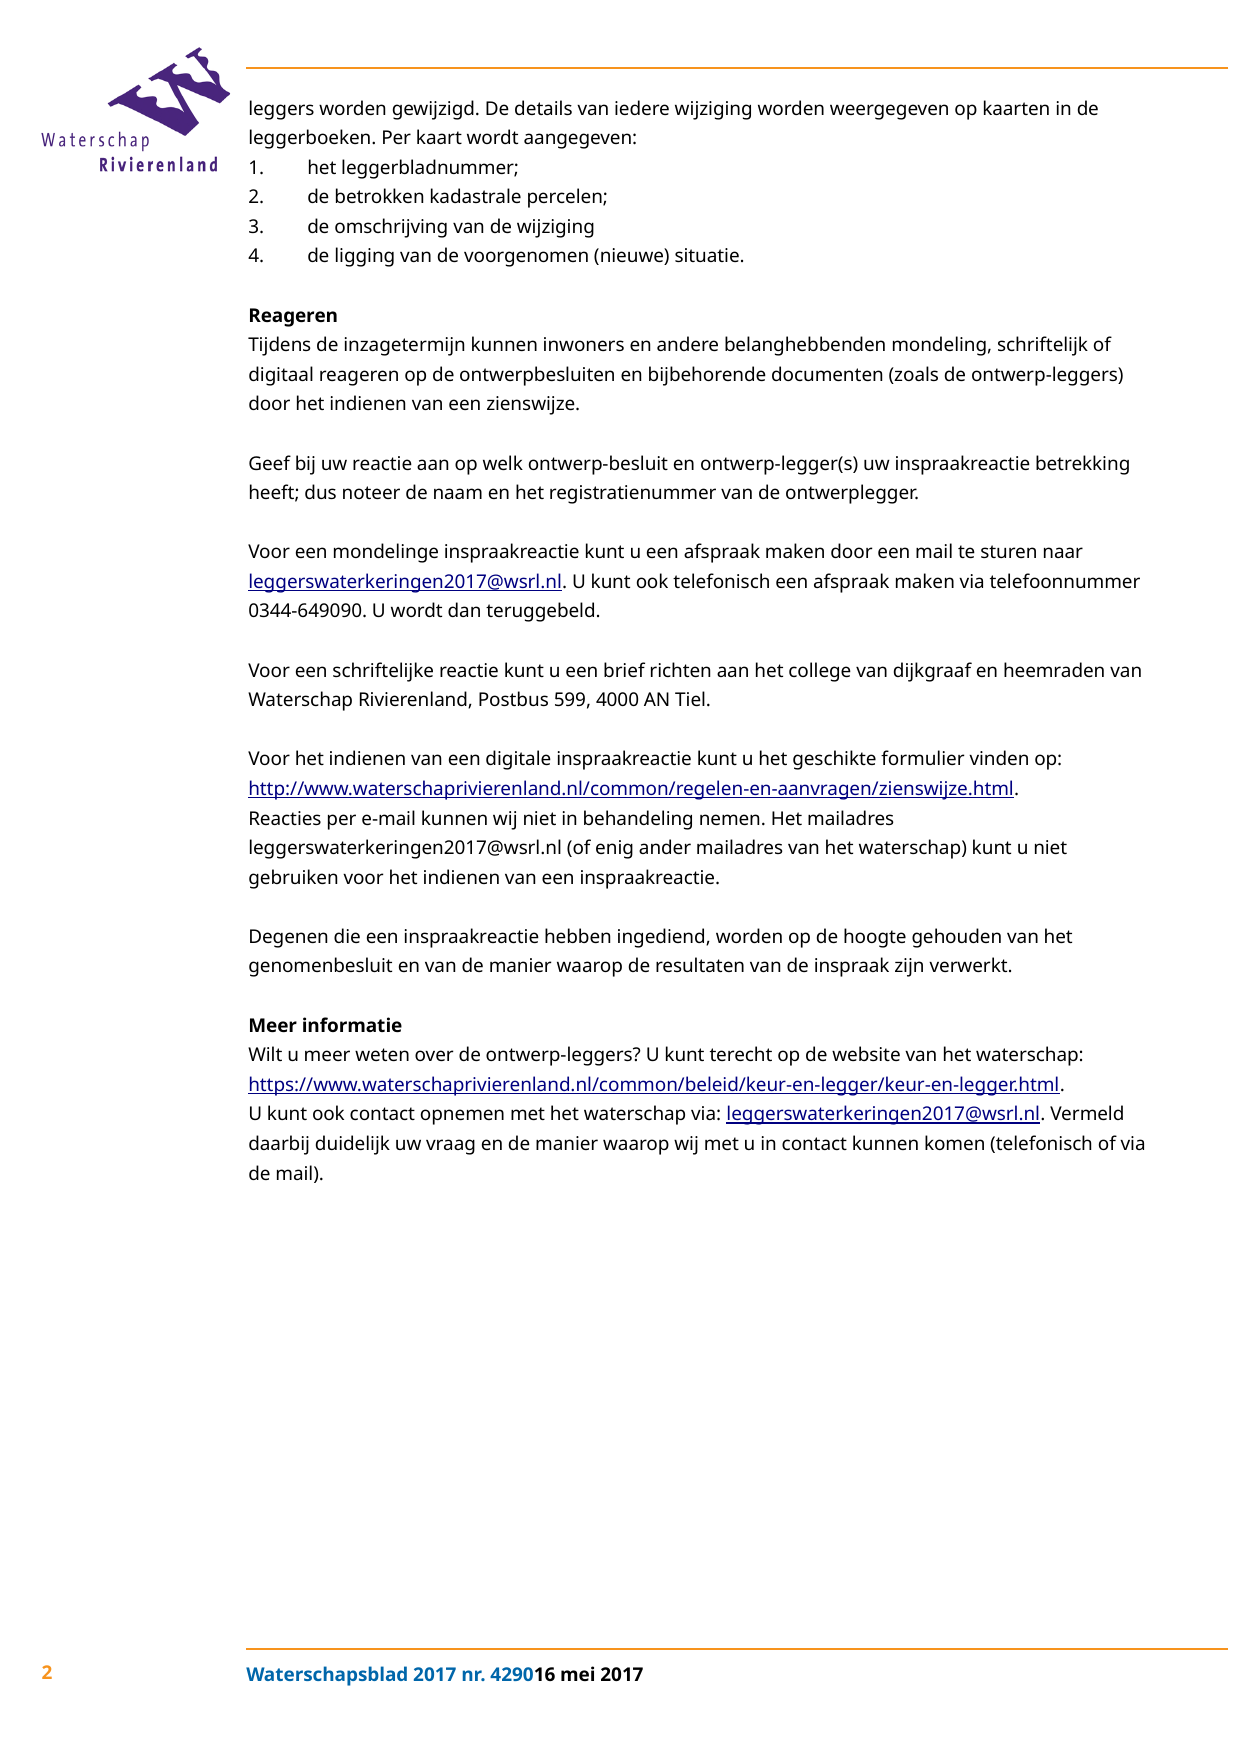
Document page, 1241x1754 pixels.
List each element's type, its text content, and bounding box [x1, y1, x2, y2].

text leggers worden gewijzigd. De details van iedere wijziging worden weergegeven op kaarten in de leggerboeken. Per kaart wordt aangegeven: [248, 95, 1152, 150]
text Voor het indienen van een digitale inspraakreactie kunt u het geschikte formulier vinden op: http://www.waterschaprivierenland.nl/common/regelen-en-aanvragen/zienswijze.html. [248, 746, 1152, 801]
list de ligging van de voorgenomen (nieuwe) situatie. [248, 243, 1152, 268]
text Reacties per e-mail kunnen wij niet in behandeling nemen. Het mailadres leggerswaterkeringen2017@wsrl.nl (of enig ander mailadres van het waterschap) kunt u niet gebruiken voor het indienen van een inspraakreactie. [248, 805, 1152, 890]
text Geef bij uw reactie aan op welk ontwerp-besluit en ontwerp-legger(s) uw inspraakreactie betrekking heeft; dus noteer de naam en het registratienummer van de ontwerplegger. [248, 450, 1152, 505]
text U kunt ook contact opnemen met het waterschap via: leggerswaterkeringen2017@wsrl.nl. Vermeld daarbij duidelijk uw vraag en de manier waarop wij met u in contact kunnen komen (telefonisch of via de mail). [248, 1101, 1152, 1186]
text Wilt u meer weten over de ontwerp-leggers? U kunt terecht op de website van het waterschap: https://www.waterschaprivierenland.nl/common/beleid/keur-en-legger/keur-en-legger.html. [248, 1041, 1152, 1097]
text Voor een schriftelijke reactie kunt u een brief richten aan het college van dijkgraaf en heemraden van Waterschap Rivierenland, Postbus 599, 4000 AN Tiel. [248, 657, 1152, 712]
text Meer informatie [248, 1012, 1152, 1038]
list het leggerbladnummer; [248, 154, 1152, 180]
list de betrokken kadastrale percelen; [248, 183, 1152, 209]
text Tijdens de inzagetermijn kunnen inwoners en andere belanghebbenden mondeling, schriftelijk of digitaal reageren op de ontwerpbesluiten en bijbehorende documenten (zoals de ontwerp-leggers) door het indienen van een zienswijze. [248, 331, 1152, 416]
list de omschrijving van de wijziging [248, 213, 1152, 239]
text Degenen die een inspraakreactie hebben ingediend, worden op de hoogte gehouden van het genomenbesluit en van de manier waarop de resultaten van de inspraak zijn verwerkt. [248, 923, 1152, 978]
text Voor een mondelinge inspraakreactie kunt u een afspraak maken door een mail te sturen naar leggerswaterkeringen2017@wsrl.nl. U kunt ook telefonisch een afspraak maken via telefoonnummer 0344-649090. U wordt dan teruggebeld. [248, 538, 1152, 623]
text Reageren [248, 302, 1152, 328]
picture [41, 47, 231, 172]
